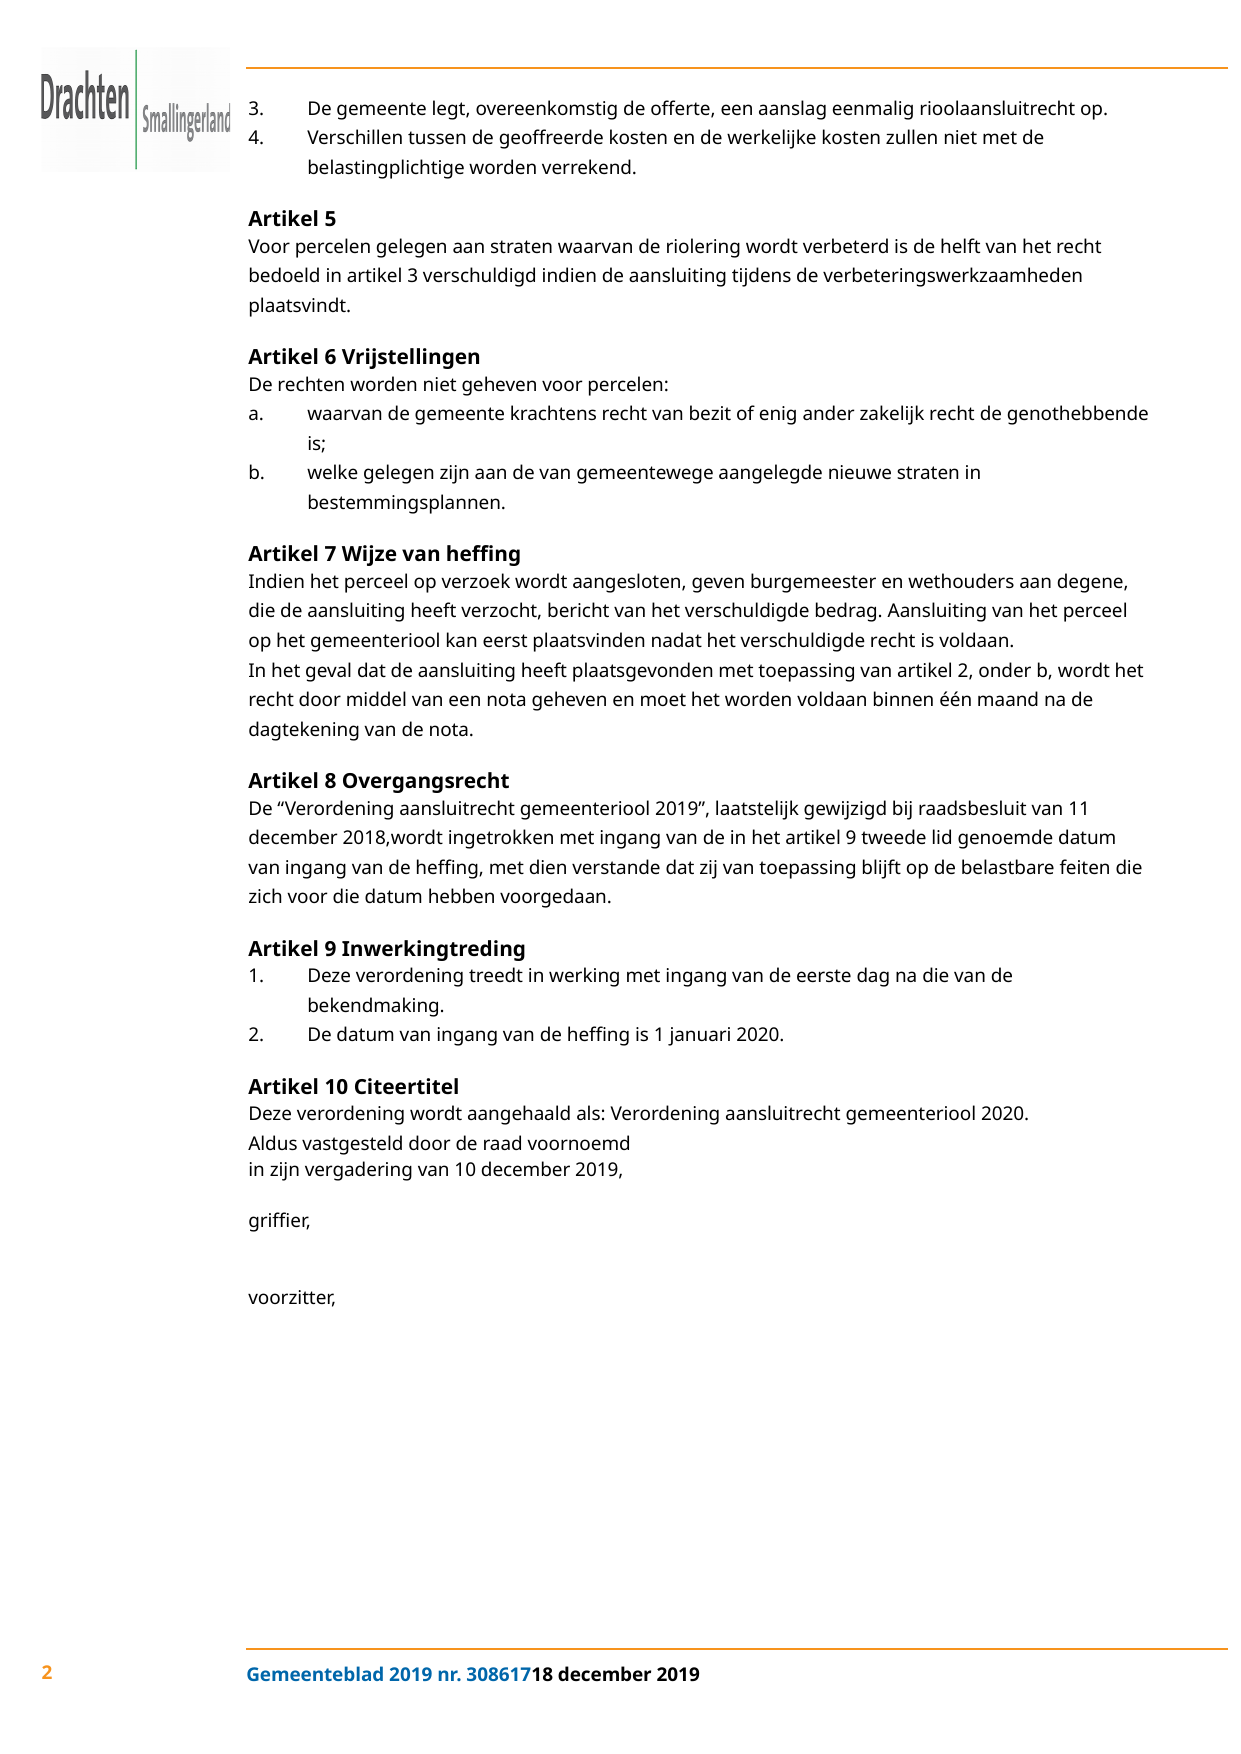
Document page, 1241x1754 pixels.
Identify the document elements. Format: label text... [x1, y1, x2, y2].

text Artikel 8 Overgangsrecht [248, 766, 1152, 795]
text Artikel 6 Vrijstellingen [248, 342, 1152, 371]
list De datum van ingang van de heffing is 1 januari 2020. [248, 1022, 1152, 1047]
text Indien het perceel op verzoek wordt aangesloten, geven burgemeester en wethouders aan degene, die de aansluiting heeft verzocht, bericht van het verschuldigde bedrag. Aansluiting van het perceel op het gemeenteriool kan eerst plaatsvinden nadat het verschuldigde recht is voldaan. [248, 568, 1152, 653]
text Artikel 9 Inwerkingtreding [248, 934, 1152, 962]
list Verschillen tussen de geoffreerde kosten en de werkelijke kosten zullen niet met de belastingplichtige worden verrekend. [248, 124, 1152, 180]
text Artikel 10 Citeertitel [248, 1072, 1152, 1100]
text De “Verordening aansluitrecht gemeenteriool 2019”, laatstelijk gewijzigd bij raadsbesluit van 11 december 2018,wordt ingetrokken met ingang van de in het artikel 9 tweede lid genoemde datum van ingang van de heffing, met dien verstande dat zij van toepassing blijft op de belastbare feiten die zich voor die datum hebben voorgedaan. [248, 795, 1152, 909]
text Deze verordening wordt aangehaald als: Verordening aansluitrecht gemeenteriool 2020. [248, 1100, 1152, 1126]
list waarvan de gemeente krachtens recht van bezit of enig ander zakelijk recht de genothebbende is; [248, 400, 1152, 456]
list De gemeente legt, overeenkomstig de offerte, een aanslag eenmalig rioolaansluitrecht op. [248, 95, 1152, 121]
picture [41, 47, 231, 172]
text in zijn vergadering van 10 december 2019, [248, 1156, 1152, 1181]
list welke gelegen zijn aan de van gemeentewege aangelegde nieuwe straten in bestemmingsplannen. [248, 459, 1152, 515]
list Deze verordening treedt in werking met ingang van de eerste dag na die van de bekendmaking. [248, 962, 1152, 1018]
text voorzitter, [248, 1284, 1152, 1310]
text De rechten worden niet geheven voor percelen: [248, 371, 1152, 397]
text In het geval dat de aansluiting heeft plaatsgevonden met toepassing van artikel 2, onder b, wordt het recht door middel van een nota geheven en moet het worden voldaan binnen één maand na de dagtekening van de nota. [248, 657, 1152, 742]
text Aldus vastgesteld door de raad voornoemd [248, 1130, 1152, 1156]
text Artikel 5 [248, 204, 1152, 233]
text Artikel 7 Wijze van heffing [248, 539, 1152, 568]
text Voor percelen gelegen aan straten waarvan de riolering wordt verbeterd is de helft van het recht bedoeld in artikel 3 verschuldigd indien de aansluiting tijdens de verbeteringswerkzaamheden plaatsvindt. [248, 233, 1152, 318]
text griffier, [248, 1207, 1152, 1233]
